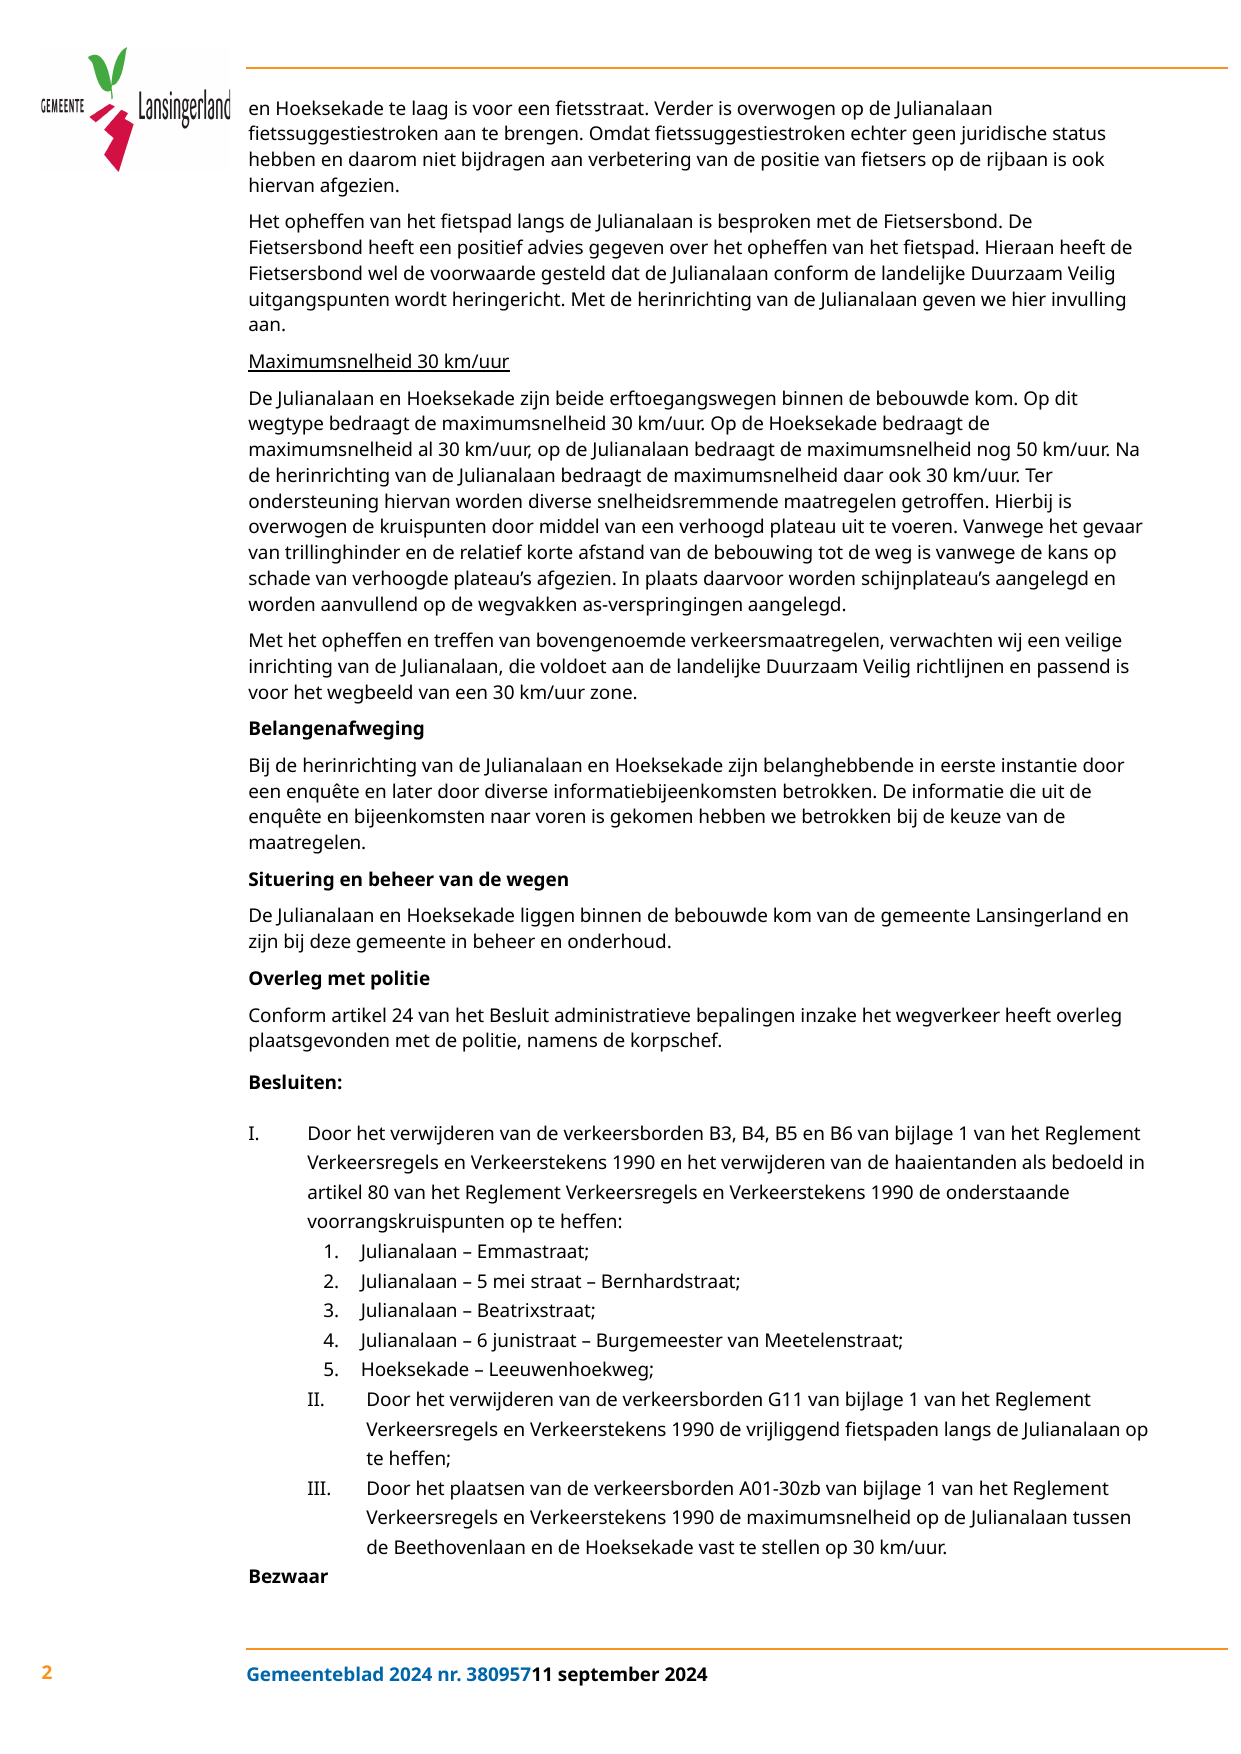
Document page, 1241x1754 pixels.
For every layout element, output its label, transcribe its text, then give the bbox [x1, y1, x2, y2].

text Conform artikel 24 van het Besluit administratieve bepalingen inzake het wegverkeer heeft overleg plaatsgevonden met de politie, namens de korpschef. [248, 1002, 1152, 1053]
list Door het verwijderen van de verkeersborden G11 van bijlage 1 van het Reglement Verkeersregels en Verkeerstekens 1990 de vrijliggend fietspaden langs de Julianalaan op te heffen; [307, 1386, 1152, 1471]
list Julianalaan – Beatrixstraat; [323, 1297, 1152, 1323]
list Hoeksekade – Leeuwenhoekweg; [323, 1357, 1152, 1382]
text Situering en beheer van de wegen [248, 866, 1152, 892]
text Besluiten: [248, 1069, 1152, 1095]
text Overleg met politie [248, 965, 1152, 991]
picture [41, 47, 231, 172]
list Door het plaatsen van de verkeersborden A01-30zb van bijlage 1 van het Reglement Verkeersregels en Verkeerstekens 1990 de maximumsnelheid op de Julianalaan tussen de Beethovenlaan en de Hoeksekade vast te stellen op 30 km/uur. [307, 1475, 1152, 1560]
list Door het verwijderen van de verkeersborden B3, B4, B5 en B6 van bijlage 1 van het Reglement Verkeersregels en Verkeerstekens 1990 en het verwijderen van de haaientanden als bedoeld in artikel 80 van het Reglement Verkeersregels en Verkeerstekens 1990 de onderstaande voorrangskruispunten op te heffen: [248, 1120, 1152, 1234]
text De Julianalaan en Hoeksekade liggen binnen de bebouwde kom van de gemeente Lansingerland en zijn bij deze gemeente in beheer en onderhoud. [248, 903, 1152, 954]
text Maximumsnelheid 30 km/uur [248, 348, 1152, 374]
text De Julianalaan en Hoeksekade zijn beide erftoegangswegen binnen de bebouwde kom. Op dit wegtype bedraagt de maximumsnelheid 30 km/uur. Op de Hoeksekade bedraagt de maximumsnelheid al 30 km/uur, op de Julianalaan bedraagt de maximumsnelheid nog 50 km/uur. Na de herinrichting van de Julianalaan bedraagt de maximumsnelheid daar ook 30 km/uur. Ter ondersteuning hiervan worden diverse snelheidsremmende maatregelen getroffen. Hierbij is overwogen de kruispunten door middel van een verhoogd plateau uit te voeren. Vanwege het gevaar van trillinghinder en de relatief korte afstand van de bebouwing tot de weg is vanwege de kans op schade van verhoogde plateau’s afgezien. In plaats daarvoor worden schijnplateau’s aangelegd en worden aanvullend op de wegvakken as-verspringingen aangelegd. [248, 385, 1152, 616]
list Julianalaan – Emmastraat; [323, 1238, 1152, 1264]
text Met het opheffen en treffen van bovengenoemde verkeersmaatregelen, verwachten wij een veilige inrichting van de Julianalaan, die voldoet aan de landelijke Duurzaam Veilig richtlijnen en passend is voor het wegbeeld van een 30 km/uur zone. [248, 627, 1152, 704]
text Het opheffen van het fietspad langs de Julianalaan is besproken met de Fietsersbond. De Fietsersbond heeft een positief advies gegeven over het opheffen van het fietspad. Hieraan heeft de Fietsersbond wel de voorwaarde gesteld dat de Julianalaan conform de landelijke Duurzaam Veilig uitgangspunten wordt heringericht. Met de herinrichting van de Julianalaan geven we hier invulling aan. [248, 209, 1152, 337]
text Bezwaar [248, 1564, 1152, 1589]
text Belangenafweging [248, 716, 1152, 741]
text en Hoeksekade te laag is voor een fietsstraat. Verder is overwogen op de Julianalaan fietssuggestiestroken aan te brengen. Omdat fietssuggestiestroken echter geen juridische status hebben en daarom niet bijdragen aan verbetering van de positie van fietsers op de rijbaan is ook hiervan afgezien. [248, 95, 1152, 198]
list Julianalaan – 5 mei straat – Bernhardstraat; [323, 1268, 1152, 1293]
text Bij de herinrichting van de Julianalaan en Hoeksekade zijn belanghebbende in eerste instantie door een enquête en later door diverse informatiebijeenkomsten betrokken. De informatie die uit de enquête en bijeenkomsten naar voren is gekomen hebben we betrokken bij de keuze van de maatregelen. [248, 752, 1152, 855]
list Julianalaan – 6 junistraat – Burgemeester van Meetelenstraat; [323, 1327, 1152, 1353]
